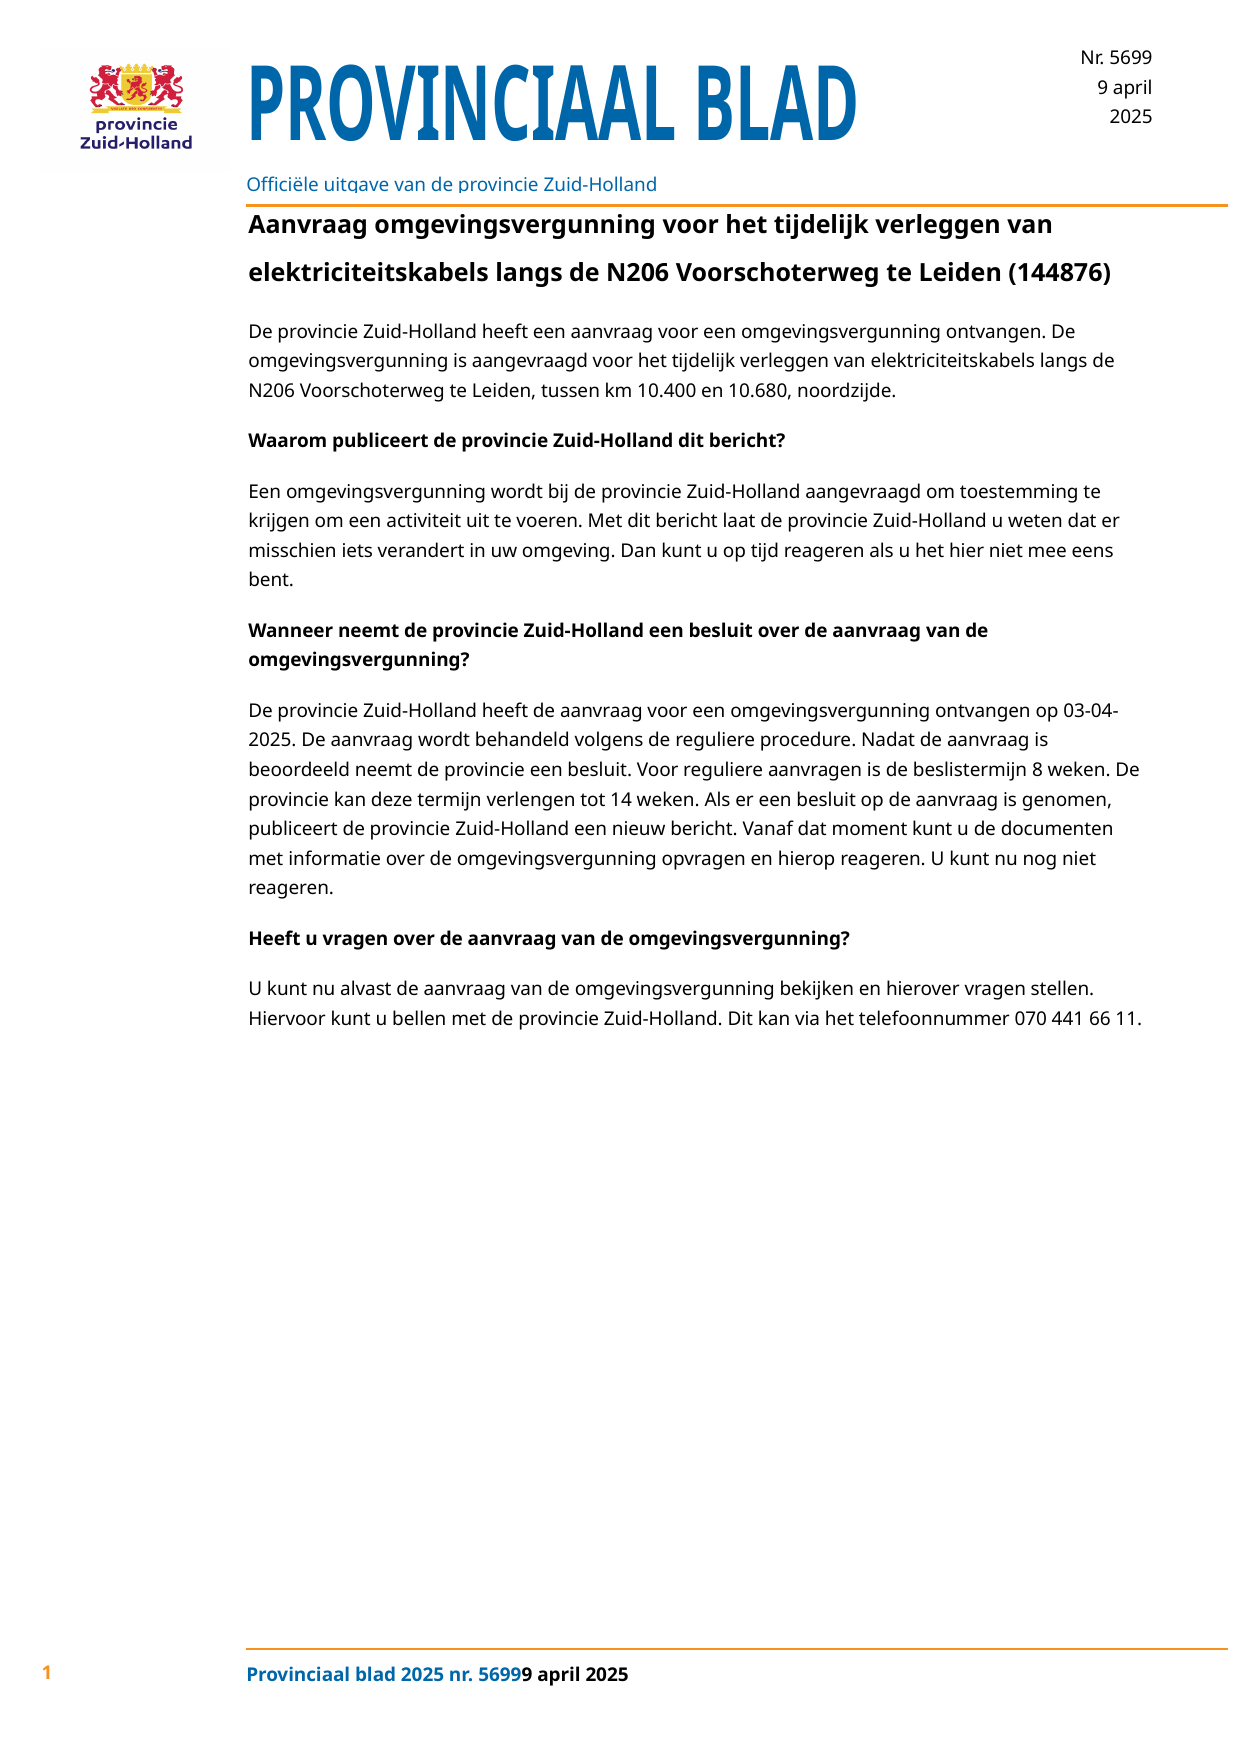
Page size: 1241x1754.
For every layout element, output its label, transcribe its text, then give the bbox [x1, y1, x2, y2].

text Aanvraag omgevingsvergunning voor het tijdelijk verleggen van elektriciteitskabels langs de N206 Voorschoterweg te Leiden (144876) [248, 207, 1152, 288]
text Waarom publiceert de provincie Zuid-Holland dit bericht? [248, 427, 1152, 453]
text Wanneer neemt de provincie Zuid-Holland een besluit over de aanvraag van de omgevingsvergunning? [248, 617, 1152, 672]
text Een omgevingsvergunning wordt bij de provincie Zuid-Holland aangevraagd om toestemming te krijgen om een activiteit uit te voeren. Met dit bericht laat de provincie Zuid-Holland u weten dat er misschien iets verandert in uw omgeving. Dan kunt u op tijd reageren als u het hier niet mee eens bent. [248, 478, 1152, 592]
picture [41, 47, 231, 172]
text De provincie Zuid-Holland heeft de aanvraag voor een omgevingsvergunning ontvangen op 03-04-2025. De aanvraag wordt behandeld volgens de reguliere procedure. Nadat de aanvraag is beoordeeld neemt de provincie een besluit. Voor reguliere aanvragen is de beslistermijn 8 weken. De provincie kan deze termijn verlengen tot 14 weken. Als er een besluit op de aanvraag is genomen, publiceert de provincie Zuid-Holland een nieuw bericht. Vanaf dat moment kunt u de documenten met informatie over de omgevingsvergunning opvragen en hierop reageren. U kunt nu nog niet reageren. [248, 697, 1152, 900]
text Heeft u vragen over de aanvraag van de omgevingsvergunning? [248, 925, 1152, 951]
text De provincie Zuid-Holland heeft een aanvraag voor een omgevingsvergunning ontvangen. De omgevingsvergunning is aangevraagd voor het tijdelijk verleggen van elektriciteitskabels langs de N206 Voorschoterweg te Leiden, tussen km 10.400 en 10.680, noordzijde. [248, 318, 1152, 403]
text U kunt nu alvast de aanvraag van de omgevingsvergunning bekijken en hierover vragen stellen. Hiervoor kunt u bellen met de provincie Zuid-Holland. Dit kan via het telefoonnummer 070 441 66 11. [248, 975, 1152, 1031]
